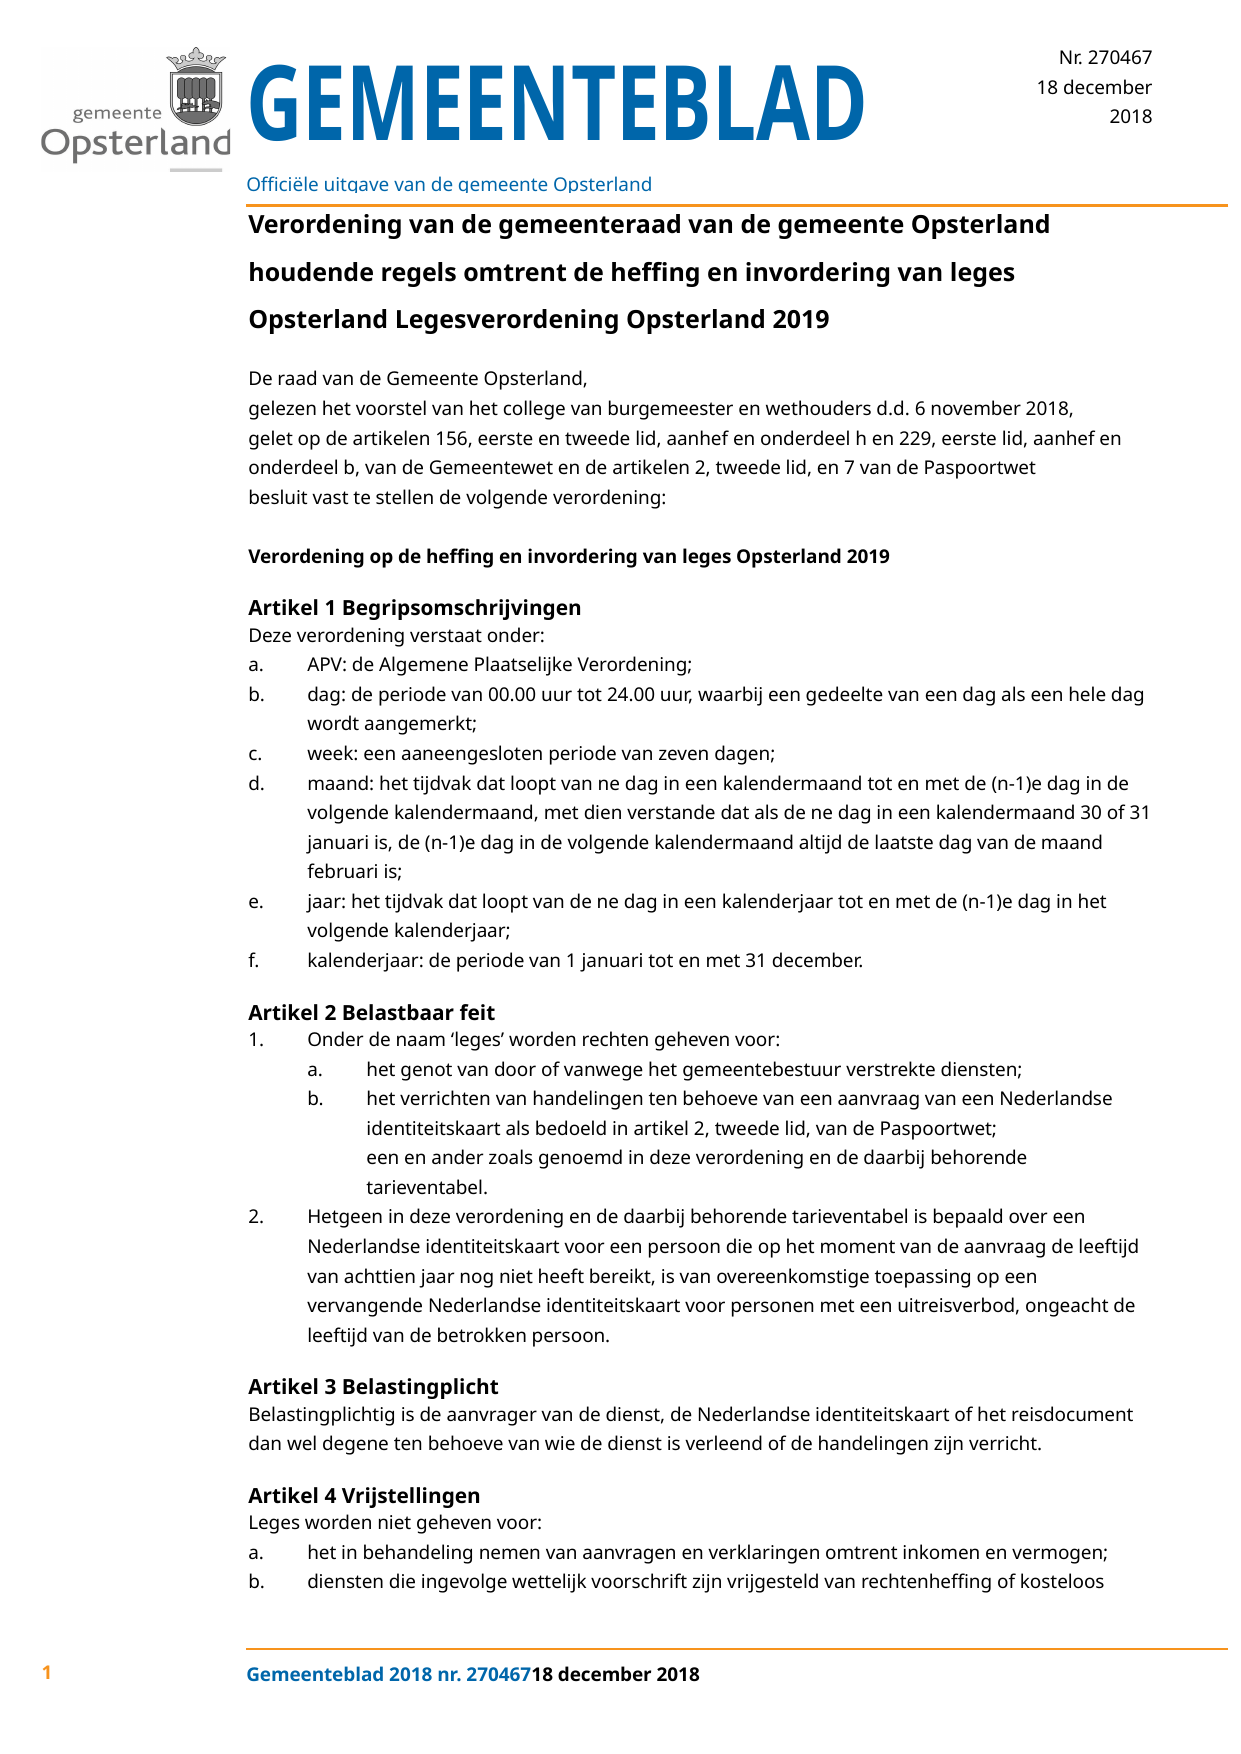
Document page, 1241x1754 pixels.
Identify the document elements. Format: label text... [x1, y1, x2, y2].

list kalenderjaar: de periode van 1 januari tot en met 31 december. [248, 947, 1152, 973]
picture [41, 47, 231, 172]
text Verordening op de heffing en invordering van leges Opsterland 2019 [248, 543, 1152, 569]
list het verrichten van handelingen ten behoeve van een aanvraag van een Nederlandse identiteitskaart als bedoeld in artikel 2, tweede lid, van de Paspoortwet; [307, 1085, 1152, 1141]
list Hetgeen in deze verordening en de daarbij behorende tarieventabel is bepaald over een Nederlandse identiteitskaart voor een persoon die op het moment van de aanvraag de leeftijd van achttien jaar nog niet heeft bereikt, is van overeenkomstige toepassing op een vervangende Nederlandse identiteitskaart voor personen met een uitreisverbod, ongeacht de leeftijd van de betrokken persoon. [248, 1204, 1152, 1348]
list het genot van door of vanwege het gemeentebestuur verstrekte diensten; [307, 1056, 1152, 1081]
list Onder de naam ‘leges’ worden rechten geheven voor: [248, 1026, 1152, 1052]
text Leges worden niet geheven voor: [248, 1509, 1152, 1535]
list dag: de periode van 00.00 uur tot 24.00 uur, waarbij een gedeelte van een dag als een hele dag wordt aangemerkt; [248, 681, 1152, 736]
list jaar: het tijdvak dat loopt van de ne dag in een kalenderjaar tot en met de (n-1)e dag in het volgende kalenderjaar; [248, 888, 1152, 943]
text Artikel 2 Belastbaar feit [248, 998, 1152, 1026]
text Artikel 1 Begripsomschrijvingen [248, 593, 1152, 622]
list APV: de Algemene Plaatselijke Verordening; [248, 651, 1152, 677]
list diensten die ingevolge wettelijk voorschrift zijn vrijgesteld van rechtenheffing of kosteloos [248, 1568, 1152, 1594]
list maand: het tijdvak dat loopt van ne dag in een kalendermaand tot en met de (n-1)e dag in de volgende kalendermaand, met dien verstande dat als de ne dag in een kalendermaand 30 of 31 januari is, de (n-1)e dag in de volgende kalendermaand altijd de laatste dag van de maand februari is; [248, 770, 1152, 884]
list week: een aaneengesloten periode van zeven dagen; [248, 740, 1152, 766]
list een en ander zoals genoemd in deze verordening en de daarbij behorende tarieventabel. [307, 1144, 1152, 1200]
text gelet op de artikelen 156, eerste en tweede lid, aanhef en onderdeel h en 229, eerste lid, aanhef en onderdeel b, van de Gemeentewet en de artikelen 2, tweede lid, en 7 van de Paspoortwet [248, 425, 1152, 480]
text besluit vast te stellen de volgende verordening: [248, 484, 1152, 509]
text Artikel 3 Belastingplicht [248, 1372, 1152, 1401]
text De raad van de Gemeente Opsterland, [248, 366, 1152, 391]
text Artikel 4 Vrijstellingen [248, 1481, 1152, 1509]
text Verordening van de gemeenteraad van de gemeente Opsterland houdende regels omtrent de heffing en invordering van leges Opsterland Legesverordening Opsterland 2019 [248, 207, 1152, 336]
text Belastingplichtig is de aanvrager van de dienst, de Nederlandse identiteitskaart of het reisdocument dan wel degene ten behoeve van wie de dienst is verleend of de handelingen zijn verricht. [248, 1401, 1152, 1456]
text Deze verordening verstaat onder: [248, 622, 1152, 648]
list het in behandeling nemen van aanvragen en verklaringen omtrent inkomen en vermogen; [248, 1539, 1152, 1564]
text gelezen het voorstel van het college van burgemeester en wethouders d.d. 6 november 2018, [248, 395, 1152, 421]
